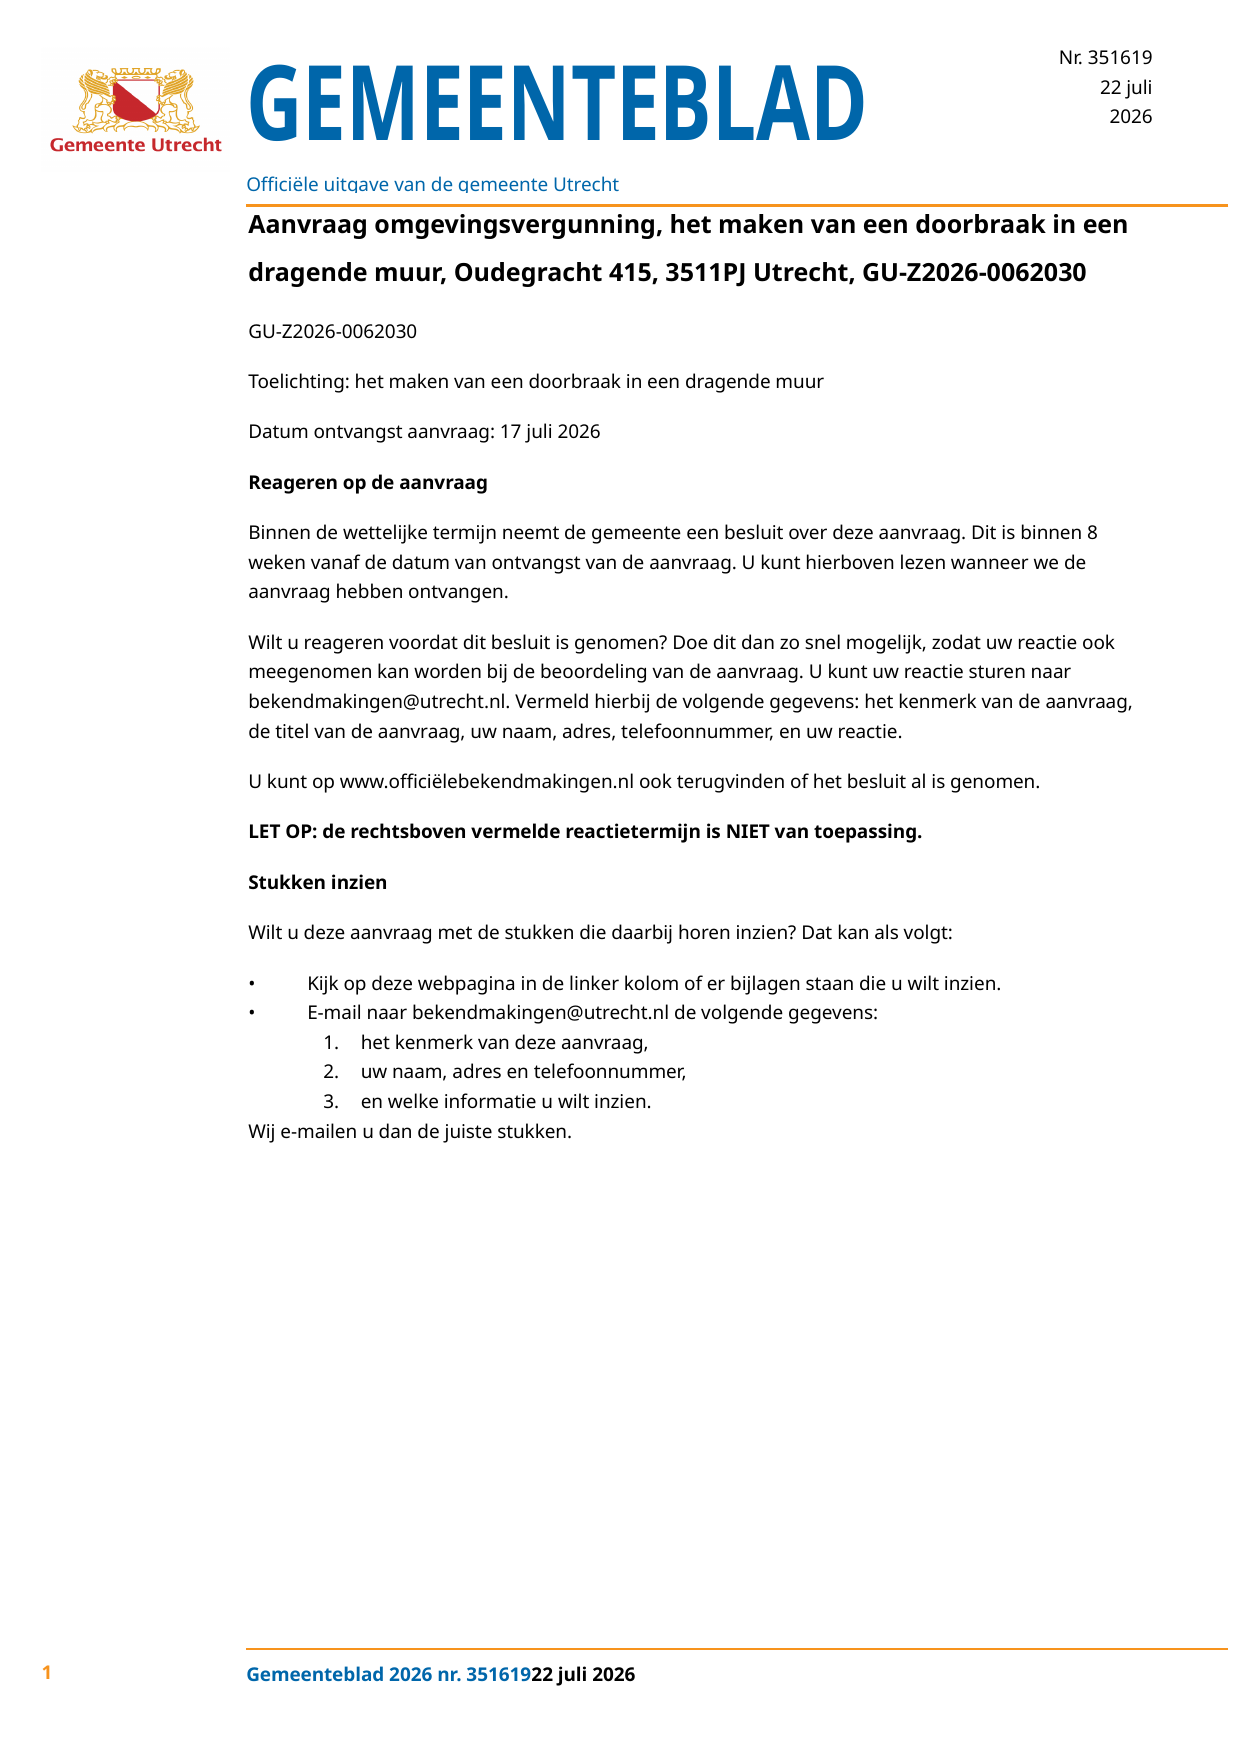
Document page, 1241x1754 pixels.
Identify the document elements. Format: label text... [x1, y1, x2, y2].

text GU-Z2026-0062030 [248, 318, 1152, 344]
text Toelichting: het maken van een doorbraak in een dragende muur [248, 368, 1152, 394]
text U kunt op www.officiëlebekendmakingen.nl ook terugvinden of het besluit al is genomen. [248, 768, 1152, 794]
list uw naam, adres en telefoonnummer, [323, 1059, 1152, 1084]
text Binnen de wettelijke termijn neemt de gemeente een besluit over deze aanvraag. Dit is binnen 8 weken vanaf de datum van ontvangst van de aanvraag. U kunt hierboven lezen wanneer we de aanvraag hebben ontvangen. [248, 519, 1152, 604]
text Datum ontvangst aanvraag: 17 juli 2026 [248, 419, 1152, 444]
list het kenmerk van deze aanvraag, [323, 1029, 1152, 1055]
text LET OP: de rechtsboven vermelde reactietermijn is NIET van toepassing. [248, 819, 1152, 844]
text Reageren op de aanvraag [248, 469, 1152, 495]
text Wij e-mailen u dan de juiste stukken. [248, 1118, 1152, 1144]
text Stukken inzien [248, 869, 1152, 895]
text Wilt u deze aanvraag met de stukken die daarbij horen inzien? Dat kan als volgt: [248, 919, 1152, 945]
picture [41, 47, 231, 172]
list E-mail naar bekendmakingen@utrecht.nl de volgende gegevens: [248, 999, 1152, 1025]
list Kijk op deze webpagina in de linker kolom of er bijlagen staan die u wilt inzien. [248, 970, 1152, 996]
text Wilt u reageren voordat dit besluit is genomen? Doe dit dan zo snel mogelijk, zodat uw reactie ook meegenomen kan worden bij de beoordeling van de aanvraag. U kunt uw reactie sturen naar bekendmakingen@utrecht.nl. Vermeld hierbij de volgende gegevens: het kenmerk van de aanvraag, de titel van de aanvraag, uw naam, adres, telefoonnummer, en uw reactie. [248, 629, 1152, 744]
text Aanvraag omgevingsvergunning, het maken van een doorbraak in een dragende muur, Oudegracht 415, 3511PJ Utrecht, GU-Z2026-0062030 [248, 207, 1152, 288]
list en welke informatie u wilt inzien. [323, 1088, 1152, 1114]
